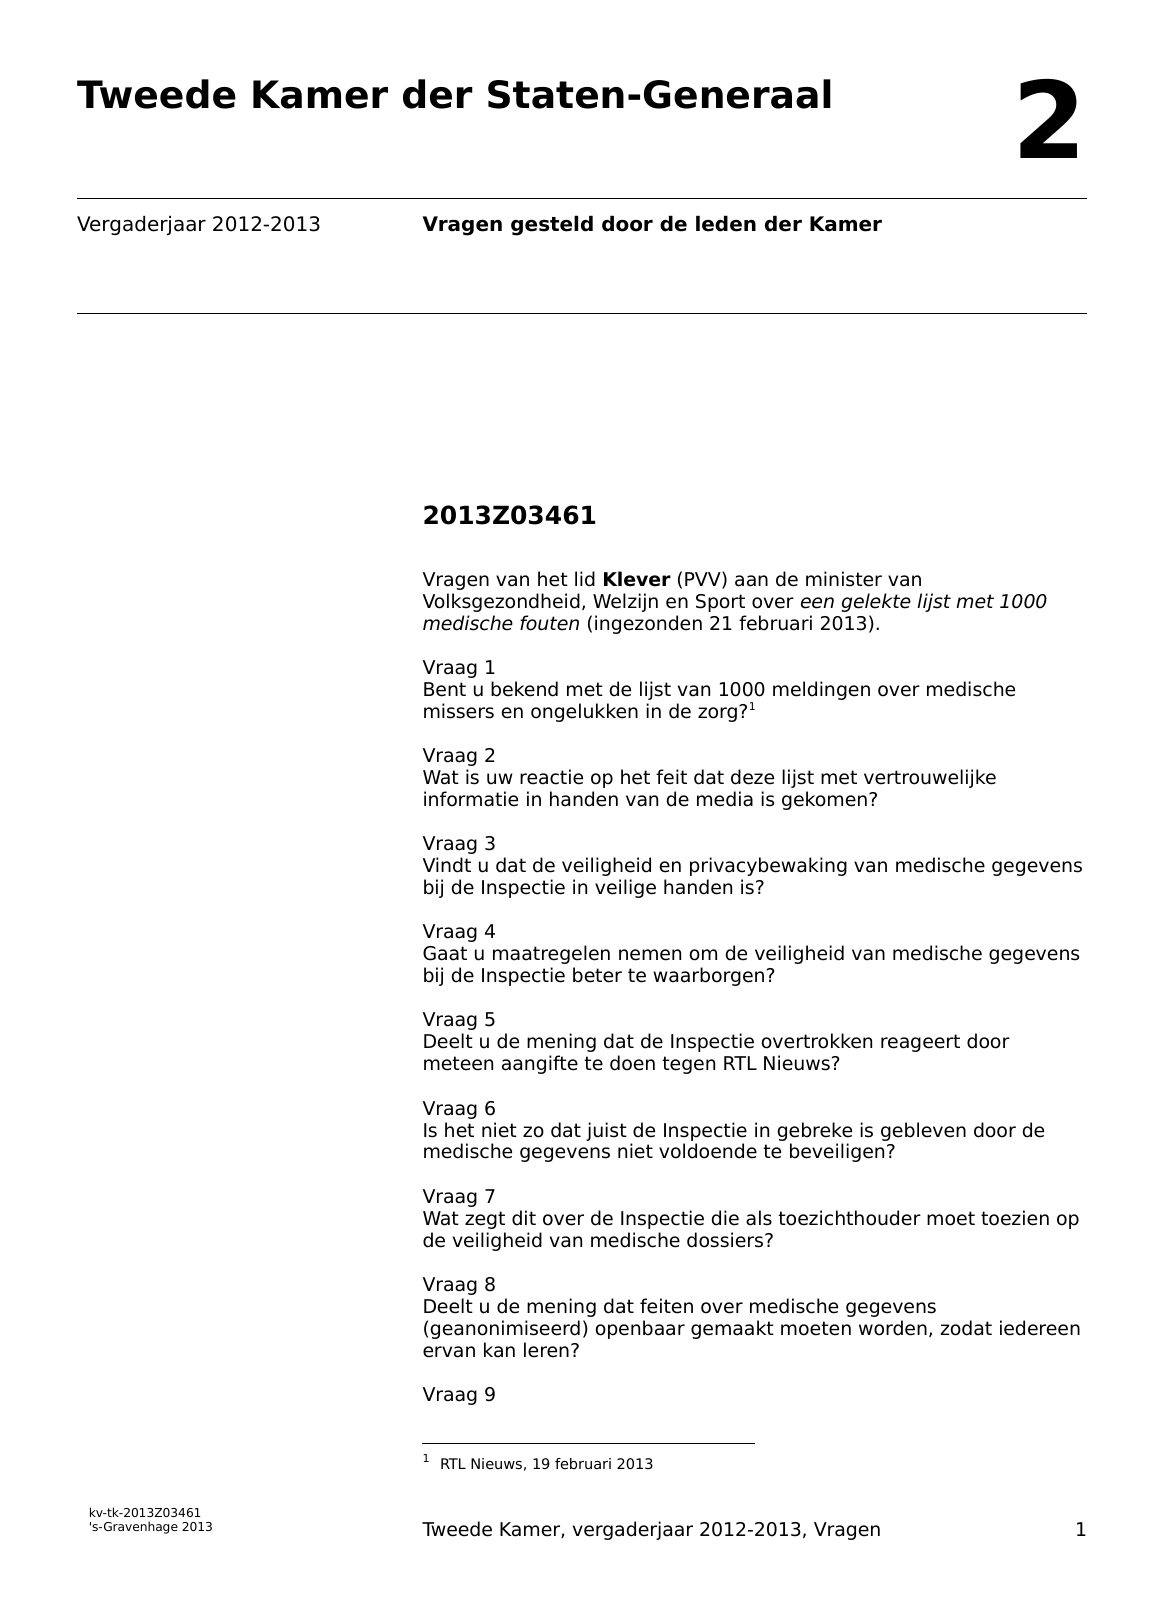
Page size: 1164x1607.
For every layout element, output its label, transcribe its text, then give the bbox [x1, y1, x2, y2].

text Vraag 4 [422, 921, 1087, 943]
text Wat is uw reactie op het feit dat deze lijst met vertrouwelijke informatie in handen van de media is gekomen? [422, 767, 1087, 811]
text Vraag 3 [422, 833, 1087, 855]
text Wat zegt dit over de Inspectie die als toezichthouder moet toezien op de veiligheid van medische dossiers? [422, 1208, 1087, 1252]
text RTL Nieuws, 19 februari 2013 [422, 1452, 1087, 1474]
text Vraag 1 [422, 657, 1087, 679]
text Vraag 5 [422, 1009, 1087, 1031]
text Gaat u maatregelen nemen om de veiligheid van medische gegevens bij de Inspectie beter te waarborgen? [422, 943, 1087, 987]
text Deelt u de mening dat de Inspectie overtrokken reageert door meteen aangifte te doen tegen RTL Nieuws? [422, 1031, 1087, 1075]
text 2013Z03461 [422, 501, 1087, 531]
text Vraag 8 [422, 1274, 1087, 1296]
text Deelt u de mening dat feiten over medische gegevens (geanonimiseerd) openbaar gemaakt moeten worden, zodat iedereen ervan kan leren? [422, 1296, 1087, 1362]
text Vraag 6 [422, 1097, 1087, 1119]
text Vragen van het lid Klever (PVV) aan de minister van Volksgezondheid, Welzijn en Sport over een gelekte lijst met 1000 medische fouten (ingezonden 21 februari 2013). [422, 569, 1087, 635]
table_header Tweede Kamer der Staten-Generaal [77, 59, 886, 198]
text Vraag 2 [422, 745, 1087, 767]
text Is het niet zo dat juist de Inspectie in gebreke is gebleven door de medische gegevens niet voldoende te beveiligen? [422, 1119, 1087, 1163]
text Vindt u dat de veiligheid en privacybewaking van medische gegevens bij de Inspectie in veilige handen is? [422, 855, 1087, 899]
text Vraag 7 [422, 1186, 1087, 1208]
text Vraag 9 [422, 1384, 1087, 1406]
text Bent u bekend met de lijst van 1000 meldingen over medische missers en ongelukken in de zorg? [422, 679, 1087, 723]
table_cell Vergaderjaar 2012-2013 [77, 199, 422, 313]
table_header 2 [886, 59, 1087, 198]
table_cell Vragen gesteld door de leden der Kamer [422, 199, 1087, 313]
text 's-Gravenhage 2013 [88, 1520, 323, 1534]
text kv-tk-2013Z03461 [88, 1506, 323, 1520]
